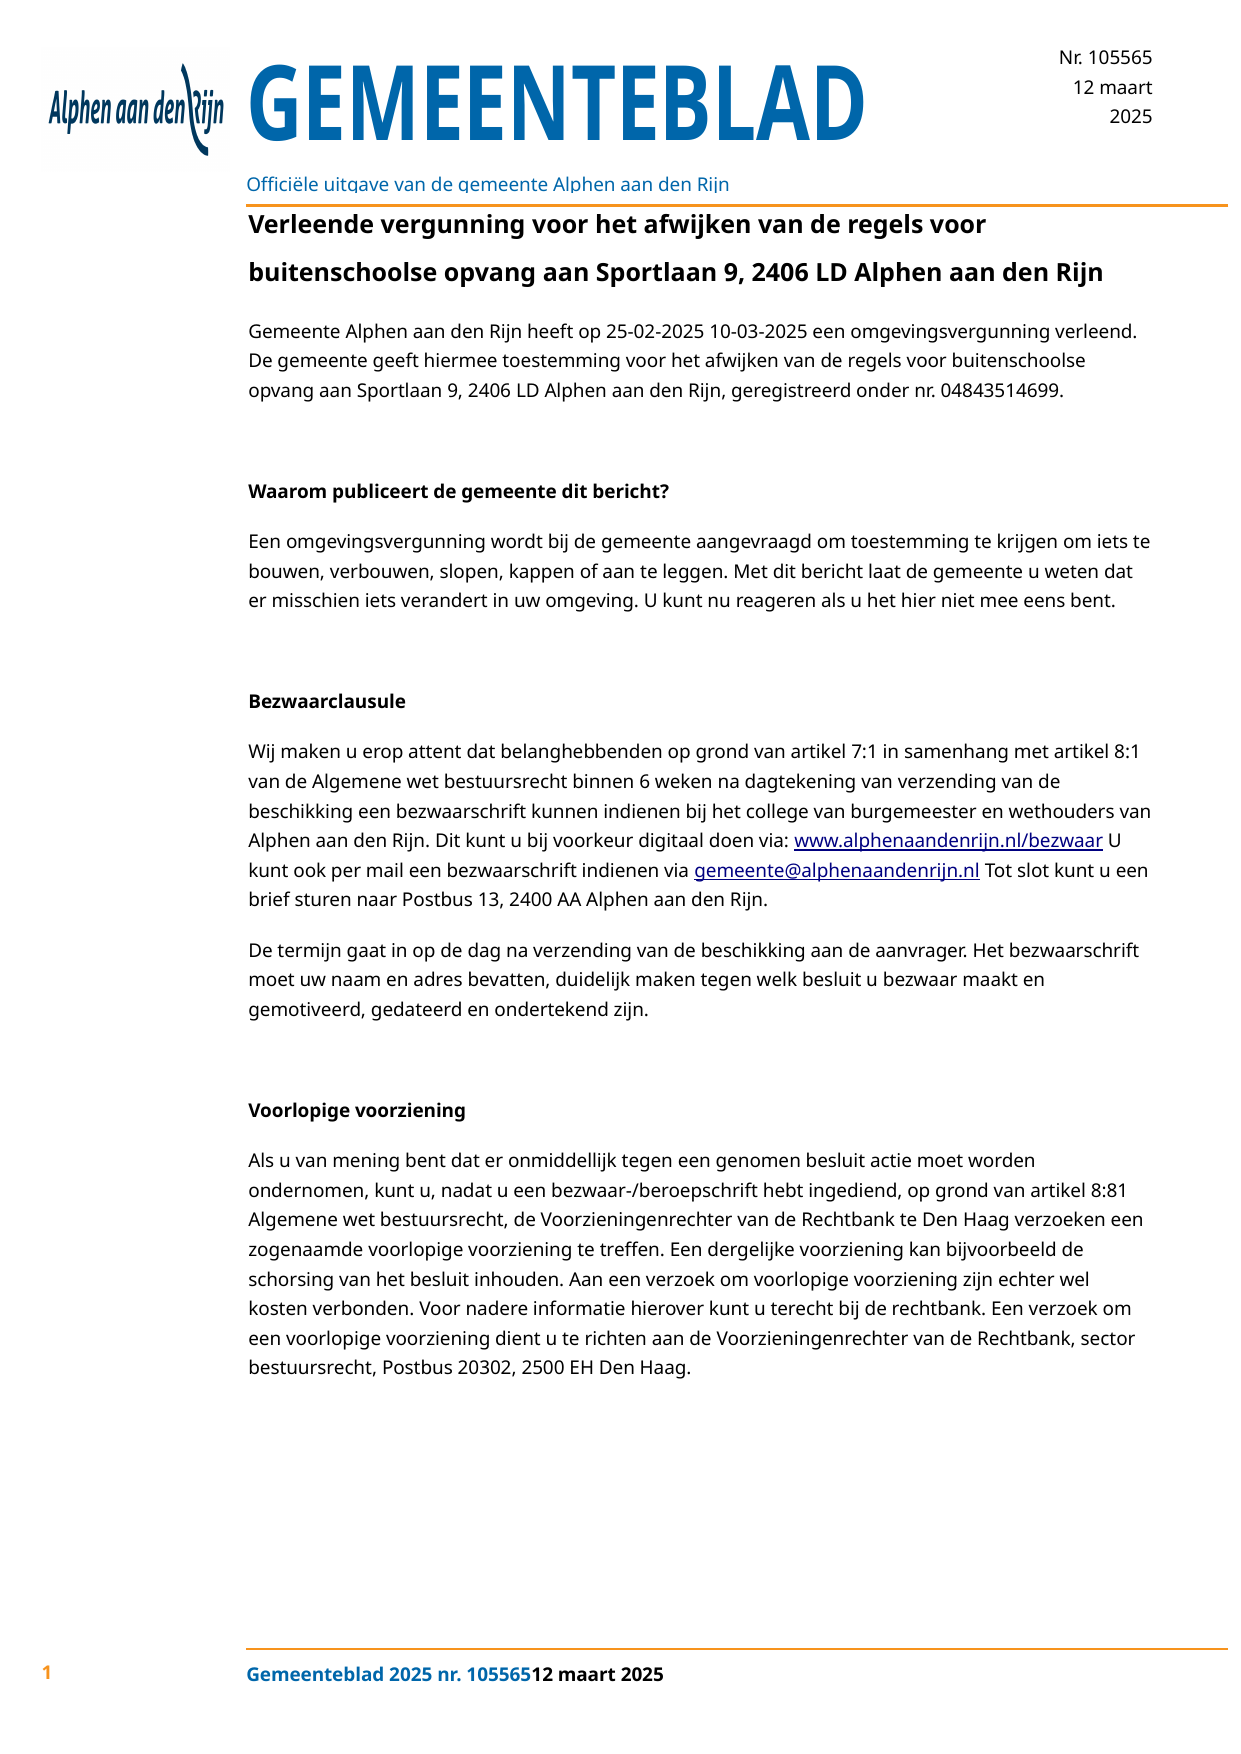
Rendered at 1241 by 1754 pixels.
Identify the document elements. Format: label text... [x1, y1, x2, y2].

text Verleende vergunning voor het afwijken van de regels voor buitenschoolse opvang aan Sportlaan 9, 2406 LD Alphen aan den Rijn [248, 207, 1152, 288]
text Als u van mening bent dat er onmiddellijk tegen een genomen besluit actie moet worden ondernomen, kunt u, nadat u een bezwaar-/beroepschrift hebt ingediend, op grond van artikel 8:81 Algemene wet bestuursrecht, de Voorzieningenrechter van de Rechtbank te Den Haag verzoeken een zogenaamde voorlopige voorziening te treffen. Een dergelijke voorziening kan bijvoorbeeld de schorsing van het besluit inhouden. Aan een verzoek om voorlopige voorziening zijn echter wel kosten verbonden. Voor nadere informatie hierover kunt u terecht bij de rechtbank. Een verzoek om een voorlopige voorziening dient u te richten aan de Voorzieningenrechter van de Rechtbank, sector bestuursrecht, Postbus 20302, 2500 EH Den Haag. [248, 1147, 1152, 1380]
text Een omgevingsvergunning wordt bij de gemeente aangevraagd om toestemming te krijgen om iets te bouwen, verbouwen, slopen, kappen of aan te leggen. Met dit bericht laat de gemeente u weten dat er misschien iets verandert in uw omgeving. U kunt nu reageren als u het hier niet mee eens bent. [248, 528, 1152, 613]
text Bezwaarclausule [248, 688, 1152, 714]
text Waarom publiceert de gemeente dit bericht? [248, 478, 1152, 504]
text De termijn gaat in op de dag na verzending van de beschikking aan de aanvrager. Het bezwaarschrift moet uw naam en adres bevatten, duidelijk maken tegen welk besluit u bezwaar maakt en gemotiveerd, gedateerd en ondertekend zijn. [248, 937, 1152, 1022]
text Wij maken u erop attent dat belanghebbenden op grond van artikel 7:1 in samenhang met artikel 8:1 van de Algemene wet bestuursrecht binnen 6 weken na dagtekening van verzending van de beschikking een bezwaarschrift kunnen indienen bij het college van burgemeester en wethouders van Alphen aan den Rijn. Dit kunt u bij voorkeur digitaal doen via: www.alphenaandenrijn.nl/bezwaar U kunt ook per mail een bezwaarschrift indienen via gemeente@alphenaandenrijn.nl Tot slot kunt u een brief sturen naar Postbus 13, 2400 AA Alphen aan den Rijn. [248, 739, 1152, 912]
text Voorlopige voorziening [248, 1097, 1152, 1123]
text Gemeente Alphen aan den Rijn heeft op 25-02-2025 10-03-2025 een omgevingsvergunning verleend. De gemeente geeft hiermee toestemming voor het afwijken van de regels voor buitenschoolse opvang aan Sportlaan 9, 2406 LD Alphen aan den Rijn, geregistreerd onder nr. 04843514699. [248, 318, 1152, 403]
picture [41, 47, 231, 172]
